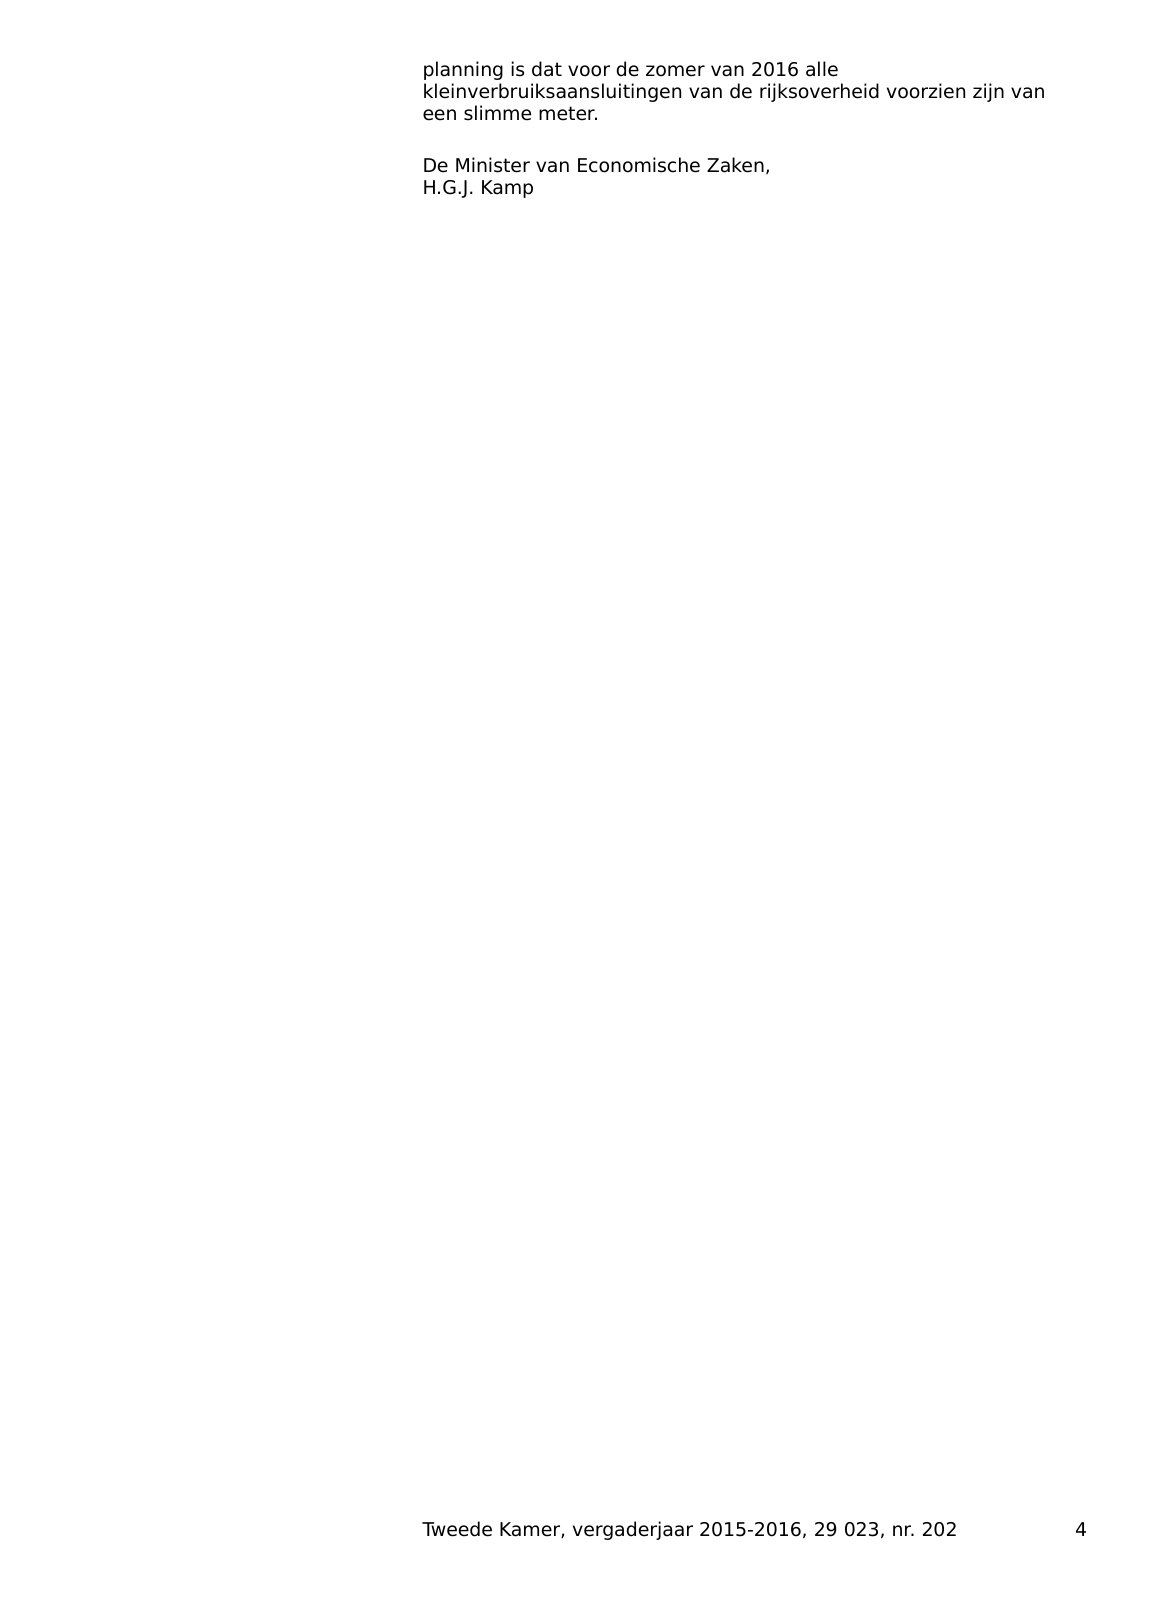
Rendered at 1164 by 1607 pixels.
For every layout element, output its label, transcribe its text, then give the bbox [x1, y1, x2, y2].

text planning is dat voor de zomer van 2016 alle kleinverbruiksaansluitingen van de rijksoverheid voorzien zijn van een slimme meter. [422, 59, 1087, 125]
text De Minister van Economische Zaken, H.G.J. Kamp [422, 155, 1087, 199]
